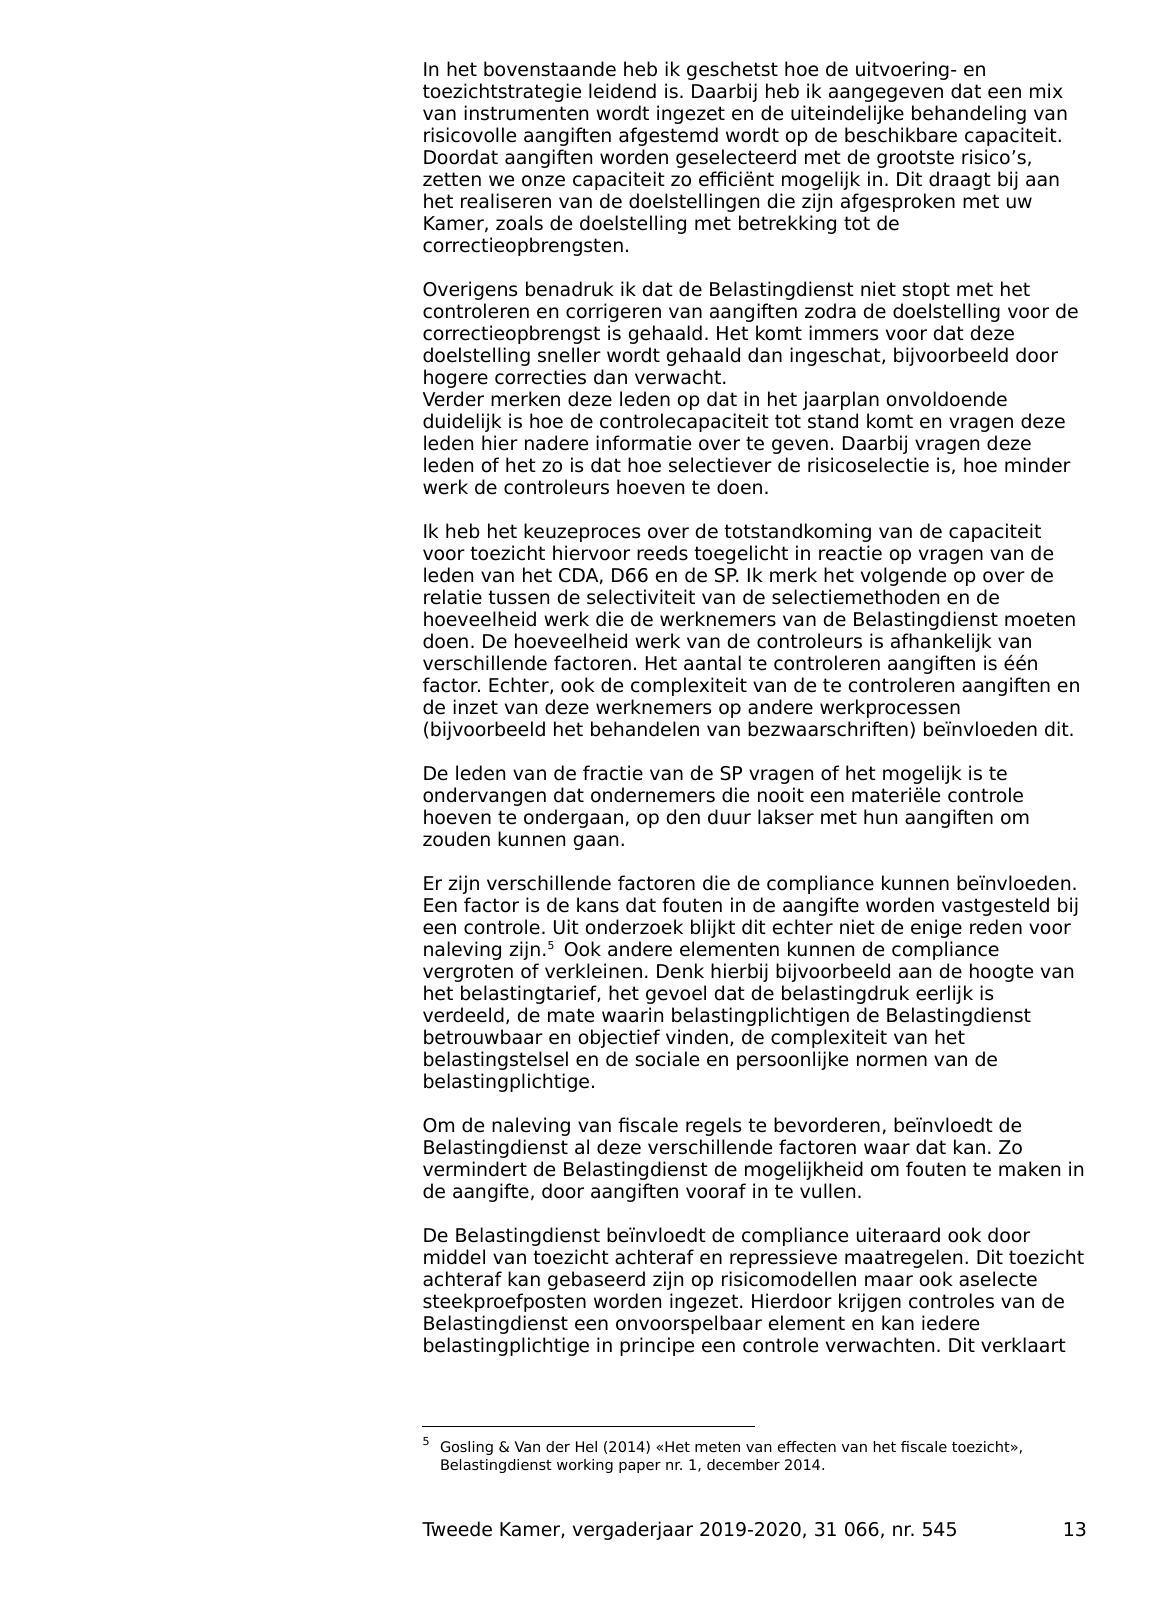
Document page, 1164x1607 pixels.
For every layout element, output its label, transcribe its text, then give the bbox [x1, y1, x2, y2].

text De leden van de fractie van de SP vragen of het mogelijk is te ondervangen dat ondernemers die nooit een materiële controle hoeven te ondergaan, op den duur lakser met hun aangiften om zouden kunnen gaan. [422, 763, 1087, 851]
text Doordat aangiften worden geselecteerd met de grootste risico’s, zetten we onze capaciteit zo efficiënt mogelijk in. Dit draagt bij aan het realiseren van de doelstellingen die zijn afgesproken met uw Kamer, zoals de doelstelling met betrekking tot de correctieopbrengsten. [422, 147, 1087, 257]
text Gosling & Van der Hel (2014) «Het meten van effecten van het fiscale toezicht», Belastingdienst working paper nr. 1, december 2014. [422, 1435, 1087, 1474]
text Er zijn verschillende factoren die de compliance kunnen beïnvloeden. Een factor is de kans dat fouten in de aangifte worden vastgesteld bij een controle. Uit onderzoek blijkt dit echter niet de enige reden voor naleving zijn. Ook andere elementen kunnen de compliance vergroten of verkleinen. Denk hierbij bijvoorbeeld aan de hoogte van het belastingtarief, het gevoel dat de belastingdruk eerlijk is verdeeld, de mate waarin belastingplichtigen de Belastingdienst betrouwbaar en objectief vinden, de complexiteit van het belastingstelsel en de sociale en persoonlijke normen van de belastingplichtige. [422, 873, 1087, 1093]
text Ik heb het keuzeproces over de totstandkoming van de capaciteit voor toezicht hiervoor reeds toegelicht in reactie op vragen van de leden van het CDA, D66 en de SP. Ik merk het volgende op over de relatie tussen de selectiviteit van de selectiemethoden en de hoeveelheid werk die de werknemers van de Belastingdienst moeten doen. De hoeveelheid werk van de controleurs is afhankelijk van verschillende factoren. Het aantal te controleren aangiften is één factor. Echter, ook de complexiteit van de te controleren aangiften en de inzet van deze werknemers op andere werkprocessen (bijvoorbeeld het behandelen van bezwaarschriften) beïnvloeden dit. [422, 521, 1087, 741]
text Verder merken deze leden op dat in het jaarplan onvoldoende duidelijk is hoe de controlecapaciteit tot stand komt en vragen deze leden hier nadere informatie over te geven. Daarbij vragen deze leden of het zo is dat hoe selectiever de risicoselectie is, hoe minder werk de controleurs hoeven te doen. [422, 389, 1087, 499]
text In het bovenstaande heb ik geschetst hoe de uitvoering- en toezichtstrategie leidend is. Daarbij heb ik aangegeven dat een mix van instrumenten wordt ingezet en de uiteindelijke behandeling van risicovolle aangiften afgestemd wordt op de beschikbare capaciteit. [422, 59, 1087, 147]
text Om de naleving van fiscale regels te bevorderen, beïnvloedt de Belastingdienst al deze verschillende factoren waar dat kan. Zo vermindert de Belastingdienst de mogelijkheid om fouten te maken in de aangifte, door aangiften vooraf in te vullen. [422, 1115, 1087, 1203]
text Overigens benadruk ik dat de Belastingdienst niet stopt met het controleren en corrigeren van aangiften zodra de doelstelling voor de correctieopbrengst is gehaald. Het komt immers voor dat deze doelstelling sneller wordt gehaald dan ingeschat, bijvoorbeeld door hogere correcties dan verwacht. [422, 279, 1087, 389]
text De Belastingdienst beïnvloedt de compliance uiteraard ook door middel van toezicht achteraf en repressieve maatregelen. Dit toezicht achteraf kan gebaseerd zijn op risicomodellen maar ook aselecte steekproefposten worden ingezet. Hierdoor krijgen controles van de Belastingdienst een onvoorspelbaar element en kan iedere belastingplichtige in principe een controle verwachten. Dit verklaart [422, 1225, 1087, 1357]
